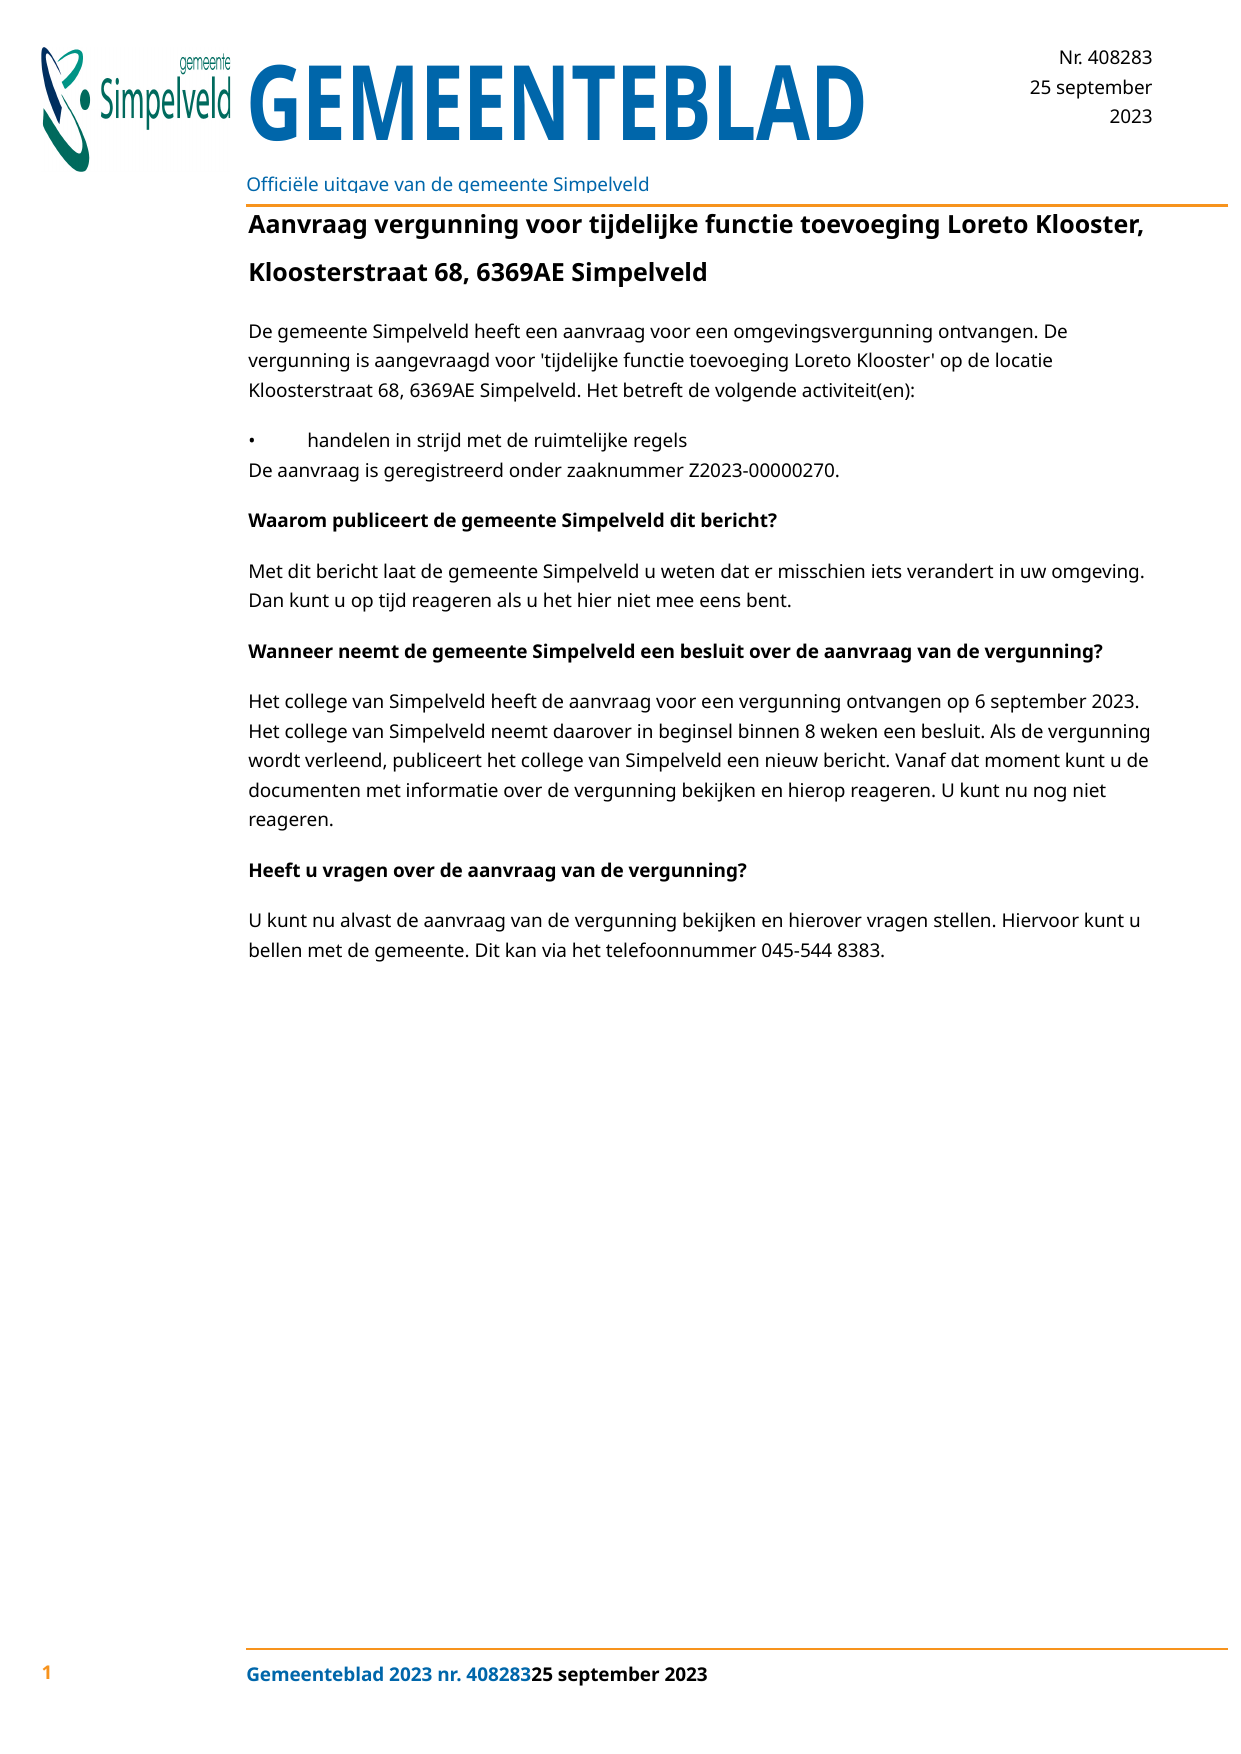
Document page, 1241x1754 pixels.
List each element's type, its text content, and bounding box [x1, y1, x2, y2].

text Met dit bericht laat de gemeente Simpelveld u weten dat er misschien iets verandert in uw omgeving. Dan kunt u op tijd reageren als u het hier niet mee eens bent. [248, 558, 1152, 613]
picture [41, 47, 231, 172]
text Het college van Simpelveld heeft de aanvraag voor een vergunning ontvangen op 6 september 2023. Het college van Simpelveld neemt daarover in beginsel binnen 8 weken een besluit. Als de vergunning wordt verleend, publiceert het college van Simpelveld een nieuw bericht. Vanaf dat moment kunt u de documenten met informatie over de vergunning bekijken en hierop reageren. U kunt nu nog niet reageren. [248, 688, 1152, 832]
text Waarom publiceert de gemeente Simpelveld dit bericht? [248, 507, 1152, 533]
text Heeft u vragen over de aanvraag van de vergunning? [248, 857, 1152, 883]
text U kunt nu alvast de aanvraag van de vergunning bekijken en hierover vragen stellen. Hiervoor kunt u bellen met de gemeente. Dit kan via het telefoonnummer 045-544 8383. [248, 907, 1152, 963]
text De aanvraag is geregistreerd onder zaaknummer Z2023-00000270. [248, 457, 1152, 483]
text Wanneer neemt de gemeente Simpelveld een besluit over de aanvraag van de vergunning? [248, 638, 1152, 664]
list handelen in strijd met de ruimtelijke regels [248, 427, 1152, 453]
text Aanvraag vergunning voor tijdelijke functie toevoeging Loreto Klooster, Kloosterstraat 68, 6369AE Simpelveld [248, 207, 1152, 288]
text De gemeente Simpelveld heeft een aanvraag voor een omgevingsvergunning ontvangen. De vergunning is aangevraagd voor 'tijdelijke functie toevoeging Loreto Klooster' op de locatie Kloosterstraat 68, 6369AE Simpelveld. Het betreft de volgende activiteit(en): [248, 318, 1152, 403]
